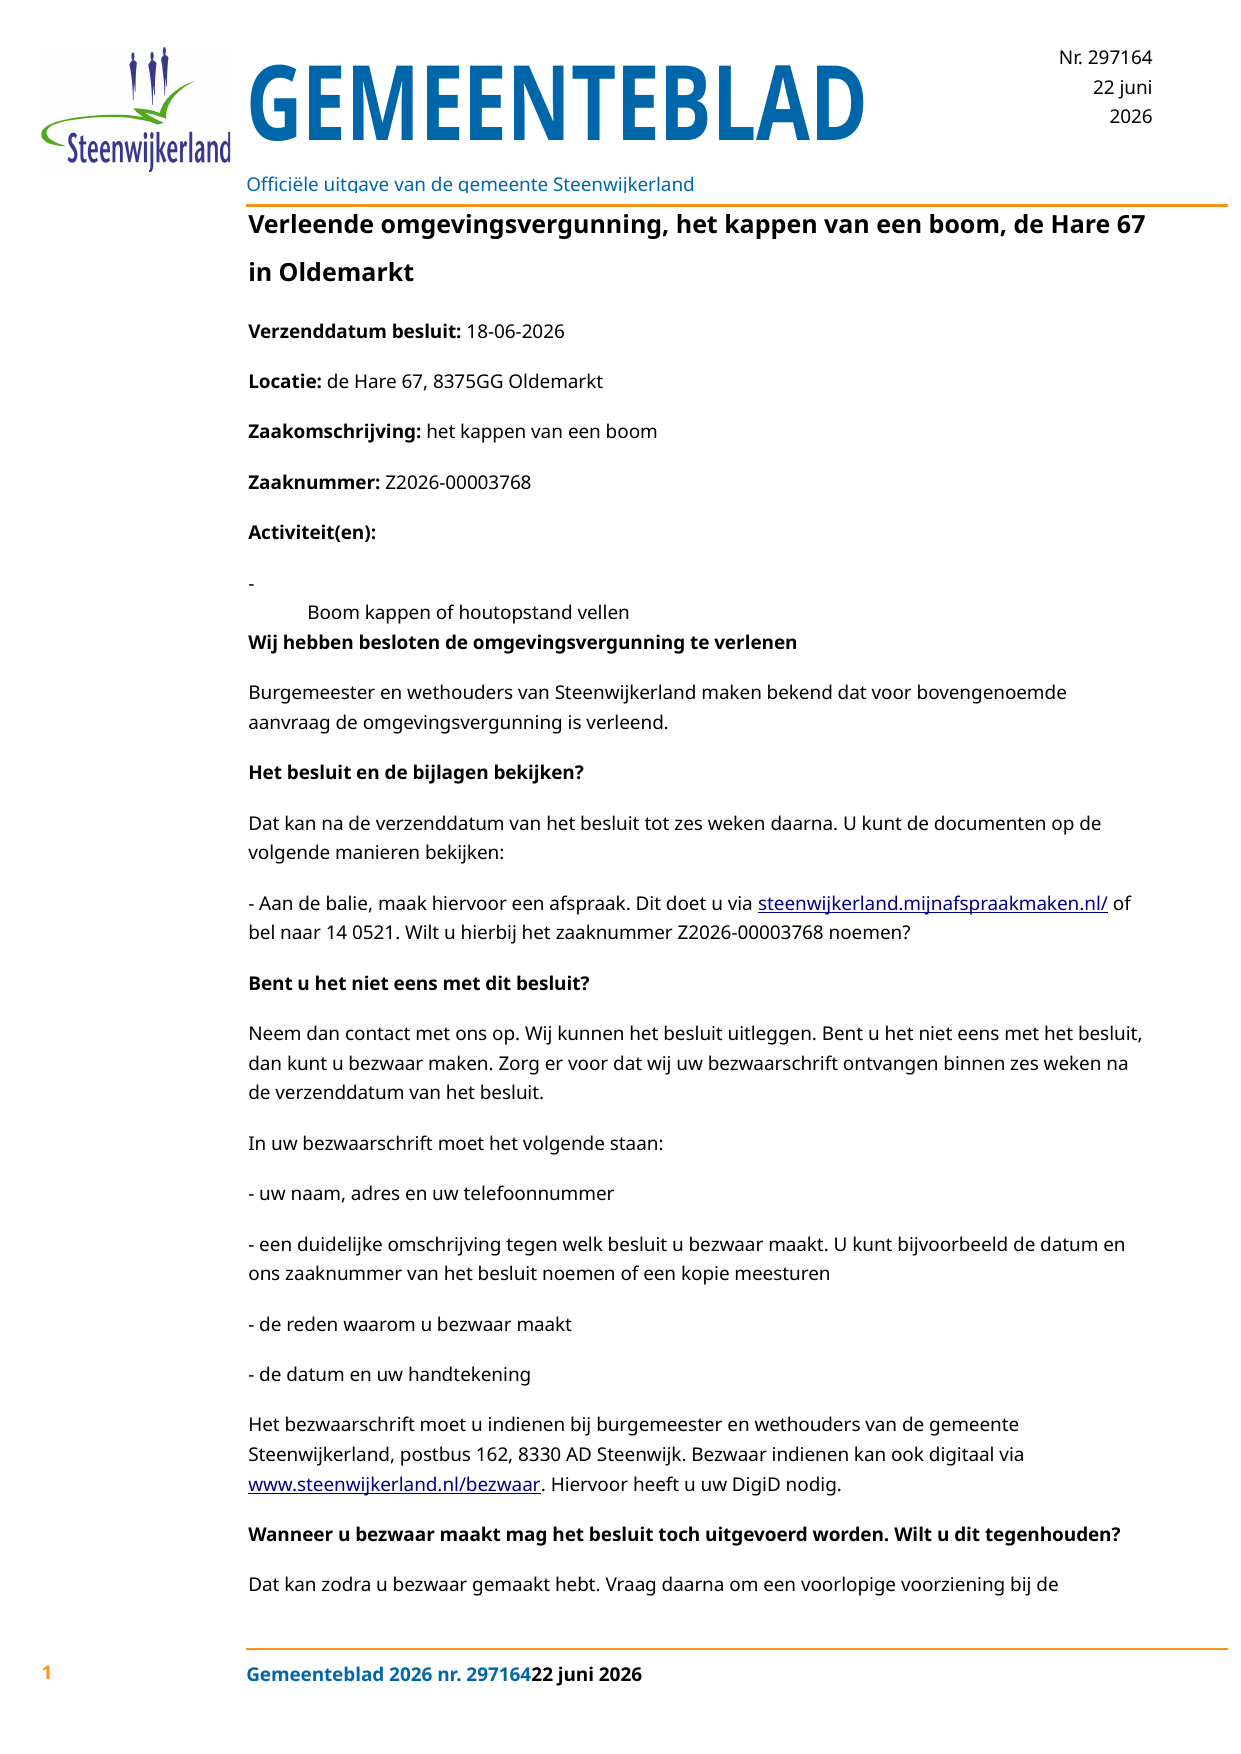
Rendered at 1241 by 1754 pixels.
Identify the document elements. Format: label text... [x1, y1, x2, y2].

text Dat kan zodra u bezwaar gemaakt hebt. Vraag daarna om een voorlopige voorziening bij de [248, 1572, 1152, 1597]
text - de datum en uw handtekening [248, 1361, 1152, 1387]
text Het bezwaarschrift moet u indienen bij burgemeester en wethouders van de gemeente Steenwijkerland, postbus 162, 8330 AD Steenwijk. Bezwaar indienen kan ook digitaal via www.steenwijkerland.nl/bezwaar. Hiervoor heeft u uw DigiD nodig. [248, 1412, 1152, 1497]
text Zaakomschrijving: het kappen van een boom [248, 419, 1152, 444]
text Wanneer u bezwaar maakt mag het besluit toch uitgevoerd worden. Wilt u dit tegenhouden? [248, 1521, 1152, 1547]
text Verzenddatum besluit: 18-06-2026 [248, 318, 1152, 344]
list Boom kappen of houtopstand vellen [248, 599, 1152, 625]
text - de reden waarom u bezwaar maakt [248, 1311, 1152, 1337]
text - een duidelijke omschrijving tegen welk besluit u bezwaar maakt. U kunt bijvoorbeeld de datum en ons zaaknummer van het besluit noemen of een kopie meesturen [248, 1231, 1152, 1286]
text Locatie: de Hare 67, 8375GG Oldemarkt [248, 368, 1152, 394]
text Bent u het niet eens met dit besluit? [248, 970, 1152, 996]
text - Aan de balie, maak hiervoor een afspraak. Dit doet u via steenwijkerland.mijnafspraakmaken.nl/ of bel naar 14 0521. Wilt u hierbij het zaaknummer Z2026-00003768 noemen? [248, 890, 1152, 945]
text Activiteit(en): [248, 519, 1152, 545]
text Burgemeester en wethouders van Steenwijkerland maken bekend dat voor bovengenoemde aanvraag de omgevingsvergunning is verleend. [248, 679, 1152, 735]
text Neem dan contact met ons op. Wij kunnen het besluit uitleggen. Bent u het niet eens met het besluit, dan kunt u bezwaar maken. Zorg er voor dat wij uw bezwaarschrift ontvangen binnen zes weken na de verzenddatum van het besluit. [248, 1020, 1152, 1105]
text Zaaknummer: Z2026-00003768 [248, 469, 1152, 495]
text Verleende omgevingsvergunning, het kappen van een boom, de Hare 67 in Oldemarkt [248, 207, 1152, 288]
text Het besluit en de bijlagen bekijken? [248, 759, 1152, 785]
text In uw bezwaarschrift moet het volgende staan: [248, 1130, 1152, 1156]
text Wij hebben besloten de omgevingsvergunning te verlenen [248, 629, 1152, 655]
text - uw naam, adres en uw telefoonnummer [248, 1180, 1152, 1206]
text Dat kan na de verzenddatum van het besluit tot zes weken daarna. U kunt de documenten op de volgende manieren bekijken: [248, 810, 1152, 865]
picture [41, 47, 231, 172]
